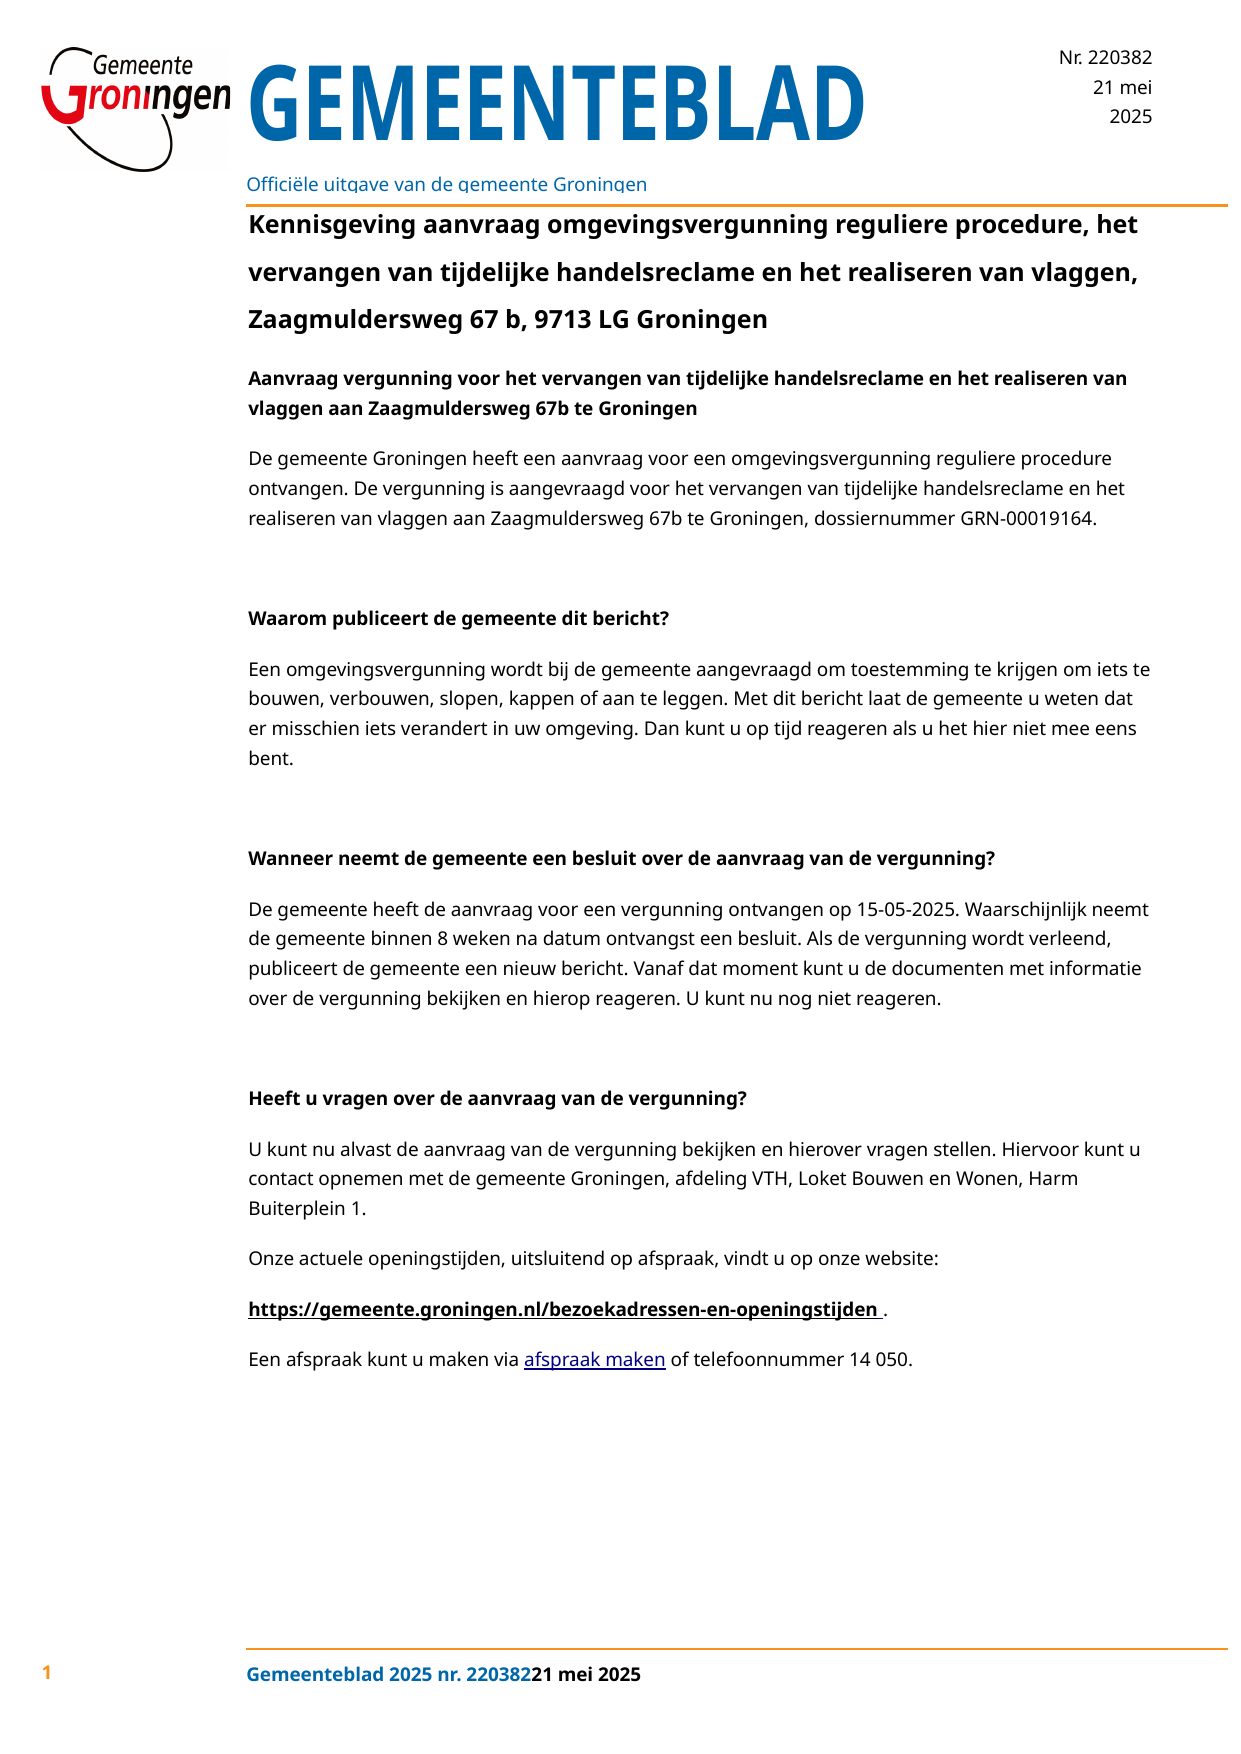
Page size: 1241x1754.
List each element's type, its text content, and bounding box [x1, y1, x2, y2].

text De gemeente Groningen heeft een aanvraag voor een omgevingsvergunning reguliere procedure ontvangen. De vergunning is aangevraagd voor het vervangen van tijdelijke handelsreclame en het realiseren van vlaggen aan Zaagmuldersweg 67b te Groningen, dossiernummer GRN-00019164. [248, 446, 1152, 530]
text Heeft u vragen over de aanvraag van de vergunning? [248, 1086, 1152, 1111]
text Een afspraak kunt u maken via afspraak maken of telefoonnummer 14 050. [248, 1346, 1152, 1372]
text U kunt nu alvast de aanvraag van de vergunning bekijken en hierover vragen stellen. Hiervoor kunt u contact opnemen met de gemeente Groningen, afdeling VTH, Loket Bouwen en Wonen, Harm Buiterplein 1. [248, 1136, 1152, 1221]
text Een omgevingsvergunning wordt bij de gemeente aangevraagd om toestemming te krijgen om iets te bouwen, verbouwen, slopen, kappen of aan te leggen. Met dit bericht laat de gemeente u weten dat er misschien iets verandert in uw omgeving. Dan kunt u op tijd reageren als u het hier niet mee eens bent. [248, 656, 1152, 770]
text De gemeente heeft de aanvraag voor een vergunning ontvangen op 15-05-2025. Waarschijnlijk neemt de gemeente binnen 8 weken na datum ontvangst een besluit. Als de vergunning wordt verleend, publiceert de gemeente een nieuw bericht. Vanaf dat moment kunt u de documenten met informatie over de vergunning bekijken en hierop reageren. U kunt nu nog niet reageren. [248, 896, 1152, 1010]
picture [41, 47, 231, 172]
text https://gemeente.groningen.nl/bezoekadressen-en-openingstijden . [248, 1296, 1152, 1322]
text Onze actuele openingstijden, uitsluitend op afspraak, vindt u op onze website: [248, 1246, 1152, 1271]
text Wanneer neemt de gemeente een besluit over de aanvraag van de vergunning? [248, 846, 1152, 871]
text Kennisgeving aanvraag omgevingsvergunning reguliere procedure, het vervangen van tijdelijke handelsreclame en het realiseren van vlaggen, Zaagmuldersweg 67 b, 9713 LG Groningen [248, 207, 1152, 336]
text Waarom publiceert de gemeente dit bericht? [248, 606, 1152, 631]
text Aanvraag vergunning voor het vervangen van tijdelijke handelsreclame en het realiseren van vlaggen aan Zaagmuldersweg 67b te Groningen [248, 366, 1152, 421]
